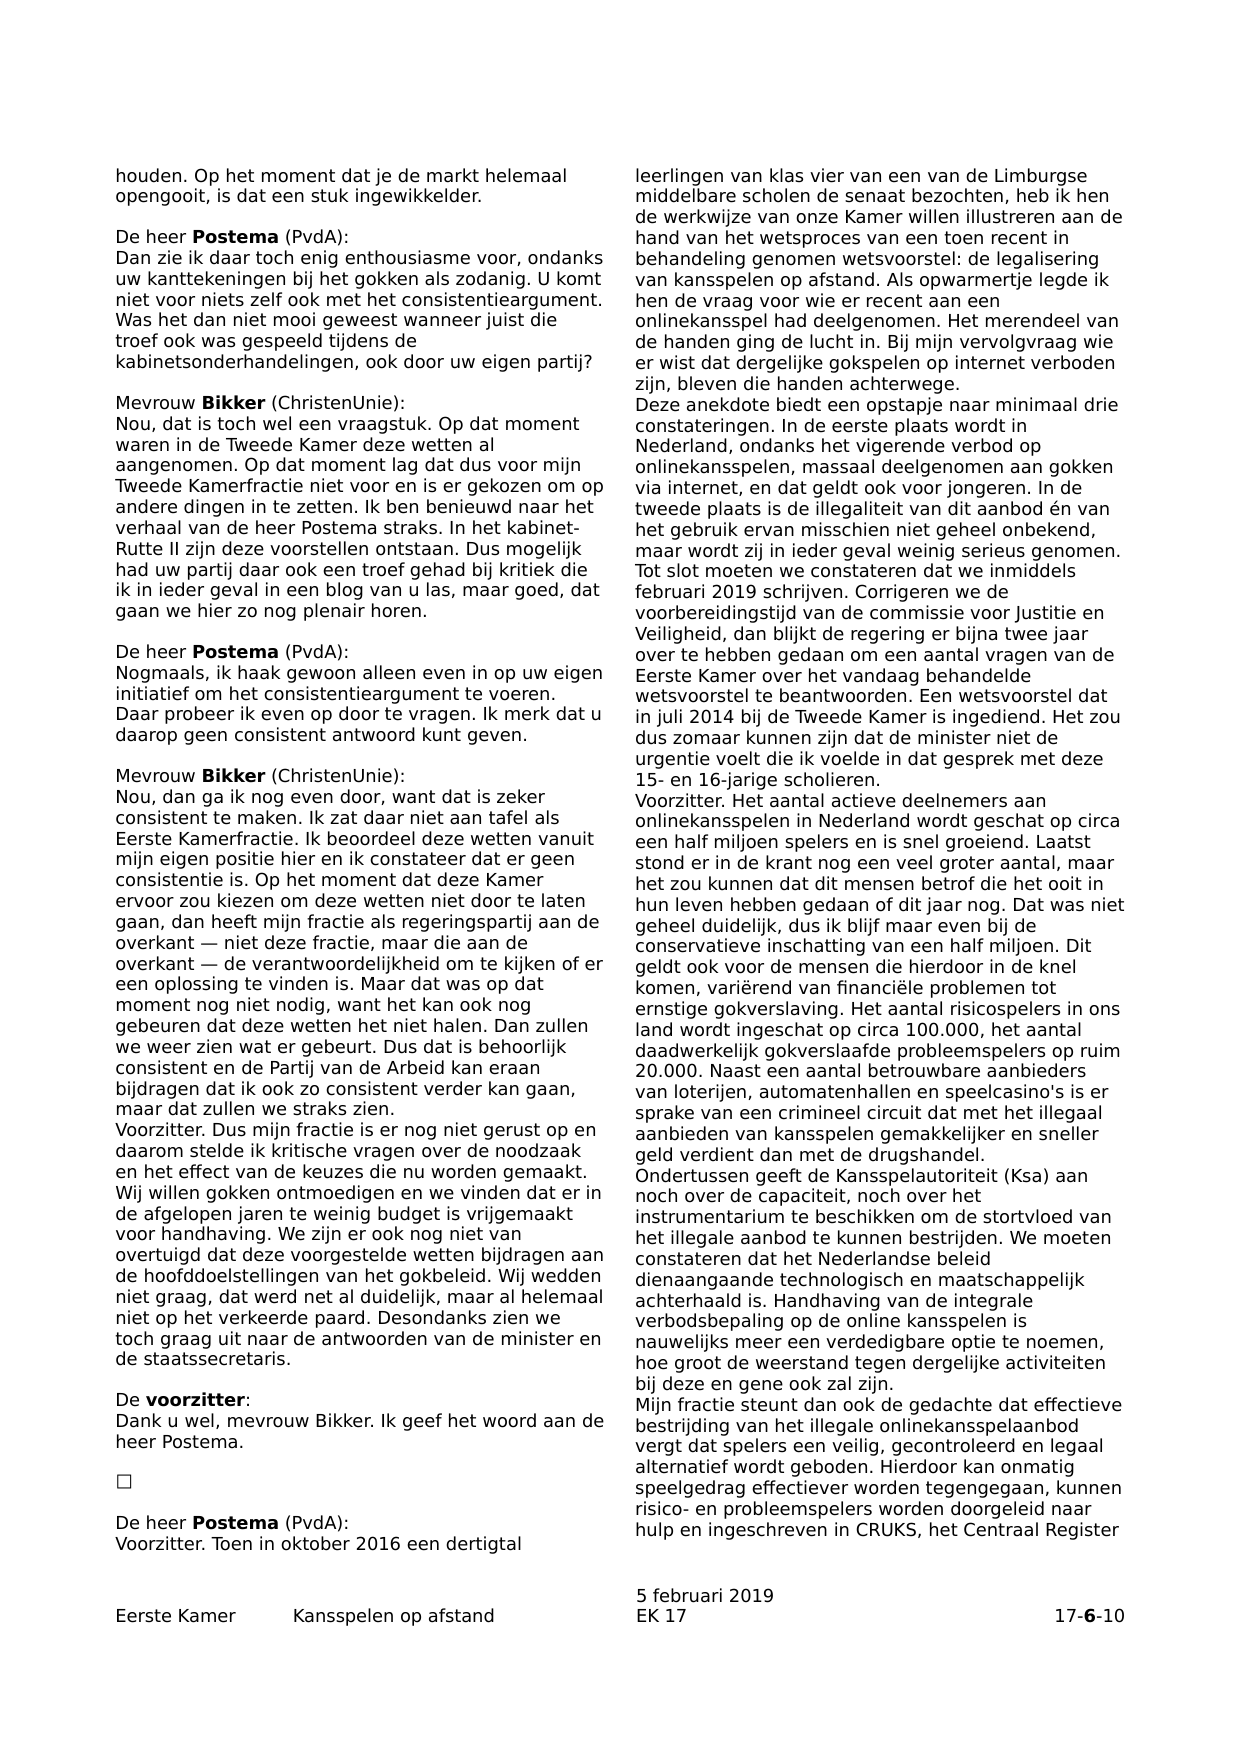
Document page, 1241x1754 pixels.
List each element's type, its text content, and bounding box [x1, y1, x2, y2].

text Mijn fractie steunt dan ook de gedachte dat effectieve bestrijding van het illegale onlinekansspelaanbod vergt dat spelers een veilig, gecontroleerd en legaal alternatief wordt geboden. Hierdoor kan onmatig speelgedrag effectiever worden tegengegaan, kunnen risico- en probleemspelers worden doorgeleid naar hulp en ingeschreven in CRUKS, het Centraal Register [635, 1394, 1125, 1540]
text houden. Op het moment dat je de markt helemaal opengooit, is dat een stuk ingewikkelder. [115, 165, 605, 207]
text Mevrouw Bikker (ChristenUnie): [115, 766, 605, 787]
text Nou, dat is toch wel een vraagstuk. Op dat moment waren in de Tweede Kamer deze wetten al aangenomen. Op dat moment lag dat dus voor mijn Tweede Kamerfractie niet voor en is er gekozen om op andere dingen in te zetten. Ik ben benieuwd naar het verhaal van de heer Postema straks. In het kabinet-Rutte II zijn deze voorstellen ontstaan. Dus mogelijk had uw partij daar ook een troef gehad bij kritiek die ik in ieder geval in een blog van u las, maar goed, dat gaan we hier zo nog plenair horen. [115, 413, 605, 622]
text Ondertussen geeft de Kansspelautoriteit (Ksa) aan noch over de capaciteit, noch over het instrumentarium te beschikken om de stortvloed van het illegale aanbod te kunnen bestrijden. We moeten constateren dat het Nederlandse beleid dienaangaande technologisch en maatschappelijk achterhaald is. Handhaving van de integrale verbodsbepaling op de online kansspelen is nauwelijks meer een verdedigbare optie te noemen, hoe groot de weerstand tegen dergelijke activiteiten bij deze en gene ook zal zijn. [635, 1165, 1125, 1394]
text De heer Postema (PvdA): [115, 642, 605, 662]
text Voorzitter. Dus mijn fractie is er nog niet gerust op en daarom stelde ik kritische vragen over de noodzaak en het effect van de keuzes die nu worden gemaakt. Wij willen gokken ontmoedigen en we vinden dat er in de afgelopen jaren te weinig budget is vrijgemaakt voor handhaving. We zijn er ook nog niet van overtuigd dat deze voorgestelde wetten bijdragen aan de hoofddoelstellingen van het gokbeleid. Wij wedden niet graag, dat werd net al duidelijk, maar al helemaal niet op het verkeerde paard. Desondanks zien we toch graag uit naar de antwoorden van de minister en de staatssecretaris. [115, 1120, 605, 1370]
text leerlingen van klas vier van een van de Limburgse middelbare scholen de senaat bezochten, heb ik hen de werkwijze van onze Kamer willen illustreren aan de hand van het wetsproces van een toen recent in behandeling genomen wetsvoorstel: de legalisering van kansspelen op afstand. Als opwarmertje legde ik hen de vraag voor wie er recent aan een onlinekansspel had deelgenomen. Het merendeel van de handen ging de lucht in. Bij mijn vervolgvraag wie er wist dat dergelijke gokspelen op internet verboden zijn, bleven die handen achterwege. [635, 165, 1125, 394]
text Nou, dan ga ik nog even door, want dat is zeker consistent te maken. Ik zat daar niet aan tafel als Eerste Kamerfractie. Ik beoordeel deze wetten vanuit mijn eigen positie hier en ik constateer dat er geen consistentie is. Op het moment dat deze Kamer ervoor zou kiezen om deze wetten niet door te laten gaan, dan heeft mijn fractie als regeringspartij aan de overkant — niet deze fractie, maar die aan de overkant — de verantwoordelijkheid om te kijken of er een oplossing te vinden is. Maar dat was op dat moment nog niet nodig, want het kan ook nog gebeuren dat deze wetten het niet halen. Dan zullen we weer zien wat er gebeurt. Dus dat is behoorlijk consistent en de Partij van de Arbeid kan eraan bijdragen dat ik ook zo consistent verder kan gaan, maar dat zullen we straks zien. [115, 787, 605, 1120]
text De heer Postema (PvdA): [115, 227, 605, 248]
text Mevrouw Bikker (ChristenUnie): [115, 393, 605, 413]
text De heer Postema (PvdA): [115, 1513, 605, 1534]
text Dank u wel, mevrouw Bikker. Ik geef het woord aan de heer Postema. [115, 1411, 605, 1452]
text ⬜ [115, 1472, 605, 1493]
text Voorzitter. Toen in oktober 2016 een dertigtal [115, 1534, 605, 1554]
text De voorzitter: [115, 1390, 605, 1411]
text Voorzitter. Het aantal actieve deelnemers aan onlinekansspelen in Nederland wordt geschat op circa een half miljoen spelers en is snel groeiend. Laatst stond er in de krant nog een veel groter aantal, maar het zou kunnen dat dit mensen betrof die het ooit in hun leven hebben gedaan of dit jaar nog. Dat was niet geheel duidelijk, dus ik blijf maar even bij de conservatieve inschatting van een half miljoen. Dit geldt ook voor de mensen die hierdoor in de knel komen, variërend van financiële problemen tot ernstige gokverslaving. Het aantal risicospelers in ons land wordt ingeschat op circa 100.000, het aantal daadwerkelijk gokverslaafde probleemspelers op ruim 20.000. Naast een aantal betrouwbare aanbieders van loterijen, automatenhallen en speelcasino's is er sprake van een crimineel circuit dat met het illegaal aanbieden van kansspelen gemakkelijker en sneller geld verdient dan met de drugshandel. [635, 790, 1125, 1165]
text Dan zie ik daar toch enig enthousiasme voor, ondanks uw kanttekeningen bij het gokken als zodanig. U komt niet voor niets zelf ook met het consistentieargument. Was het dan niet mooi geweest wanneer juist die troef ook was gespeeld tijdens de kabinetsonderhandelingen, ook door uw eigen partij? [115, 248, 605, 373]
text Nogmaals, ik haak gewoon alleen even in op uw eigen initiatief om het consistentieargument te voeren. Daar probeer ik even op door te vragen. Ik merk dat u daarop geen consistent antwoord kunt geven. [115, 662, 605, 746]
text Deze anekdote biedt een opstapje naar minimaal drie constateringen. In de eerste plaats wordt in Nederland, ondanks het vigerende verbod op onlinekansspelen, massaal deelgenomen aan gokken via internet, en dat geldt ook voor jongeren. In de tweede plaats is de illegaliteit van dit aanbod én van het gebruik ervan misschien niet geheel onbekend, maar wordt zij in ieder geval weinig serieus genomen. Tot slot moeten we constateren dat we inmiddels februari 2019 schrijven. Corrigeren we de voorbereidingstijd van de commissie voor Justitie en Veiligheid, dan blijkt de regering er bijna twee jaar over te hebben gedaan om een aantal vragen van de Eerste Kamer over het vandaag behandelde wetsvoorstel te beantwoorden. Een wetsvoorstel dat in juli 2014 bij de Tweede Kamer is ingediend. Het zou dus zomaar kunnen zijn dat de minister niet de urgentie voelt die ik voelde in dat gesprek met deze 15- en 16-jarige scholieren. [635, 394, 1125, 790]
